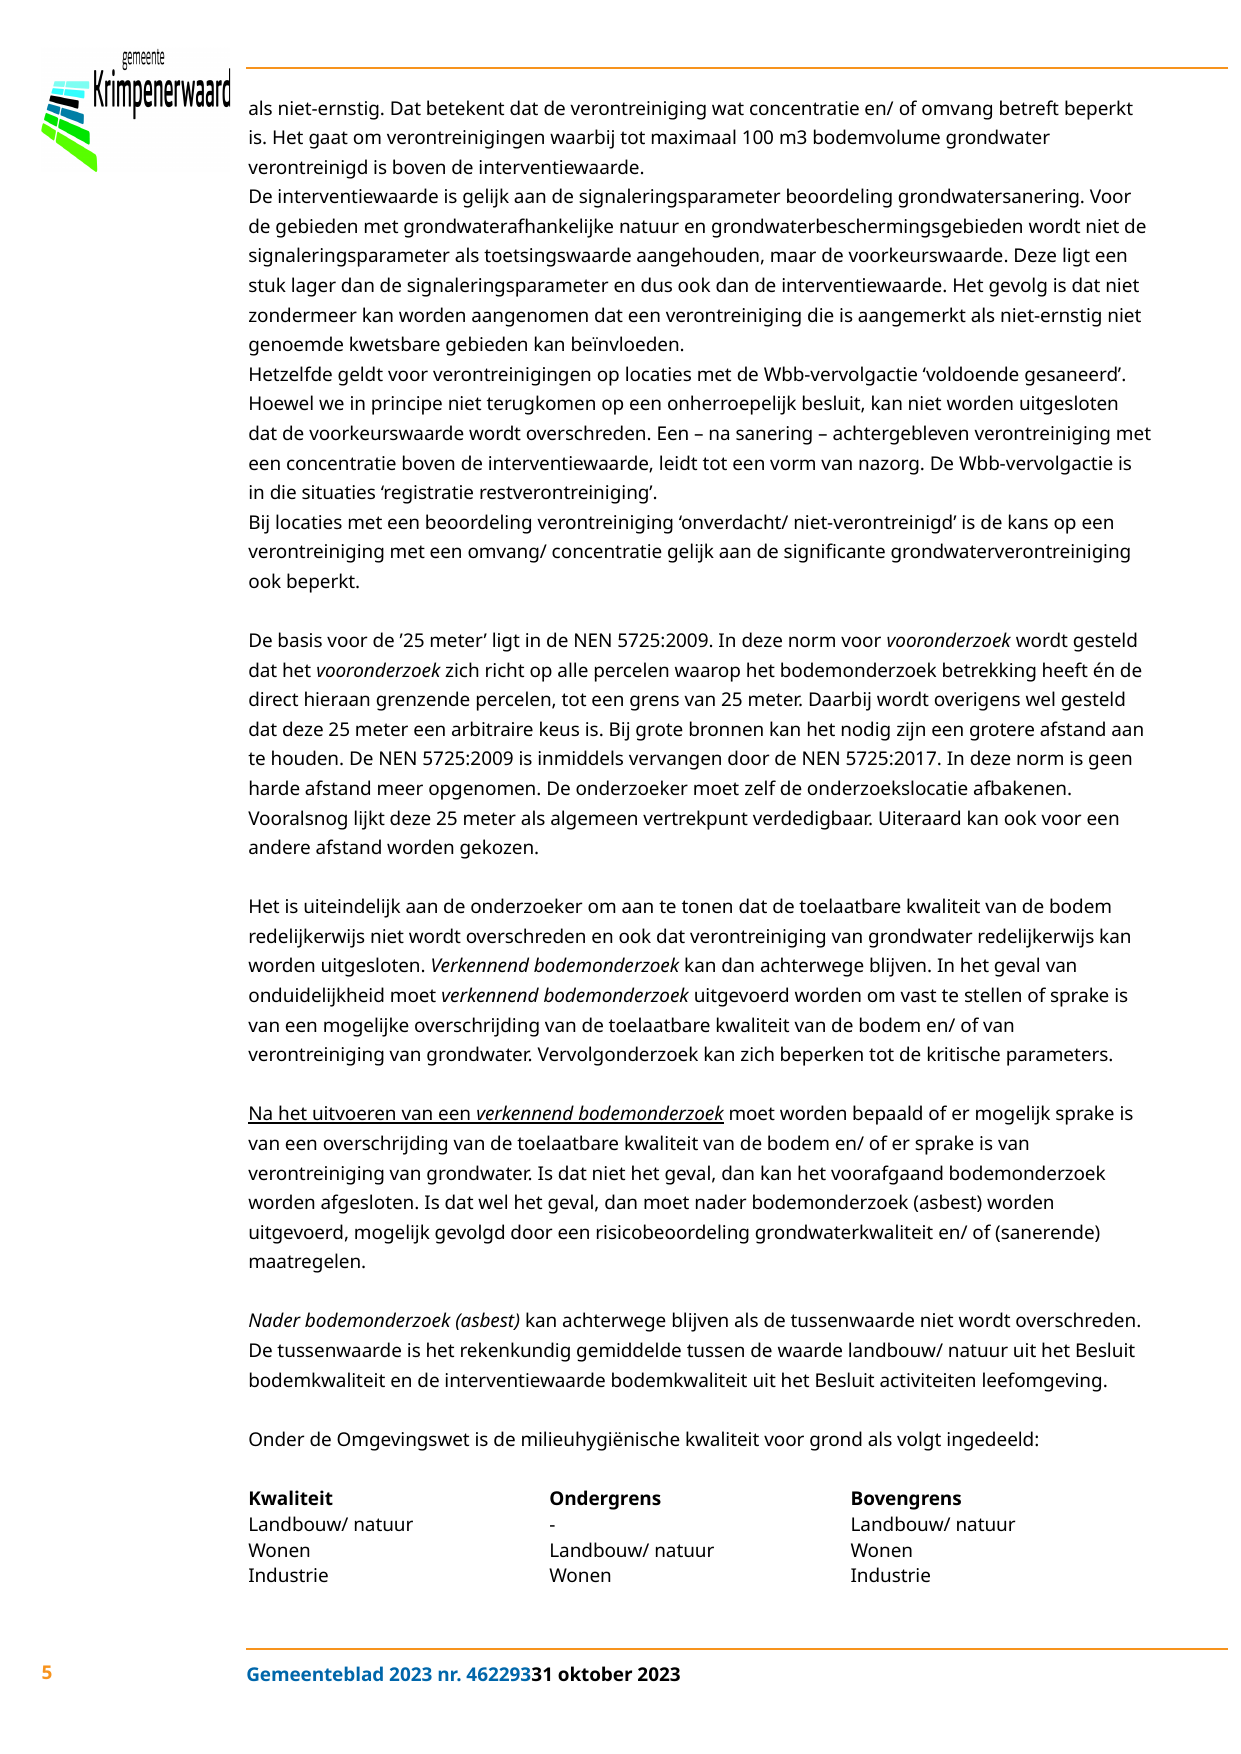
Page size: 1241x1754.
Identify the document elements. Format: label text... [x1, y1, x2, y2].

table_cell Landbouw/ natuur [549, 1537, 850, 1562]
text Bij locaties met een beoordeling verontreiniging ‘onverdacht/ niet-verontreinigd’ is de kans op een verontreiniging met een omvang/ concentratie gelijk aan de significante grondwaterverontreiniging ook beperkt. [248, 509, 1152, 594]
table_header Kwaliteit [248, 1485, 549, 1511]
table_cell Industrie [850, 1563, 1152, 1588]
table_cell Landbouw/ natuur [850, 1511, 1152, 1537]
text Na het uitvoeren van een verkennend bodemonderzoek moet worden bepaald of er mogelijk sprake is van een overschrijding van de toelaatbare kwaliteit van de bodem en/ of er sprake is van verontreiniging van grondwater. Is dat niet het geval, dan kan het voorafgaand bodemonderzoek worden afgesloten. Is dat wel het geval, dan moet nader bodemonderzoek (asbest) worden uitgevoerd, mogelijk gevolgd door een risicobeoordeling grondwaterkwaliteit en/ of (sanerende) maatregelen. [248, 1101, 1152, 1274]
text Het is uiteindelijk aan de onderzoeker om aan te tonen dat de toelaatbare kwaliteit van de bodem redelijkerwijs niet wordt overschreden en ook dat verontreiniging van grondwater redelijkerwijs kan worden uitgesloten. Verkennend bodemonderzoek kan dan achterwege blijven. In het geval van onduidelijkheid moet verkennend bodemonderzoek uitgevoerd worden om vast te stellen of sprake is van een mogelijke overschrijding van de toelaatbare kwaliteit van de bodem en/ of van verontreiniging van grondwater. Vervolgonderzoek kan zich beperken tot de kritische parameters. [248, 893, 1152, 1067]
table_cell Wonen [850, 1537, 1152, 1562]
table_header Ondergrens [549, 1485, 850, 1511]
text Onder de Omgevingswet is de milieuhygiënische kwaliteit voor grond als volgt ingedeeld: [248, 1426, 1152, 1452]
table_cell Wonen [549, 1563, 850, 1588]
text De interventiewaarde is gelijk aan de signaleringsparameter beoordeling grondwatersanering. Voor de gebieden met grondwaterafhankelijke natuur en grondwaterbeschermingsgebieden wordt niet de signaleringsparameter als toetsingswaarde aangehouden, maar de voorkeurswaarde. Deze ligt een stuk lager dan de signaleringsparameter en dus ook dan de interventiewaarde. Het gevolg is dat niet zondermeer kan worden aangenomen dat een verontreiniging die is aangemerkt als niet-ernstig niet genoemde kwetsbare gebieden kan beïnvloeden. [248, 183, 1152, 357]
table_header Bovengrens [850, 1485, 1152, 1511]
table_cell Industrie [248, 1563, 549, 1588]
table_cell Landbouw/ natuur [248, 1511, 549, 1537]
text Hetzelfde geldt voor verontreinigingen op locaties met de Wbb-vervolgactie ‘voldoende gesaneerd’. Hoewel we in principe niet terugkomen op een onherroepelijk besluit, kan niet worden uitgesloten dat de voorkeurswaarde wordt overschreden. Een – na sanering – achtergebleven verontreiniging met een concentratie boven de interventiewaarde, leidt tot een vorm van nazorg. De Wbb-vervolgactie is in die situaties ‘registratie restverontreiniging’. [248, 361, 1152, 505]
text De basis voor de ’25 meter’ ligt in de NEN 5725:2009. In deze norm voor vooronderzoek wordt gesteld dat het vooronderzoek zich richt op alle percelen waarop het bodemonderzoek betrekking heeft én de direct hieraan grenzende percelen, tot een grens van 25 meter. Daarbij wordt overigens wel gesteld dat deze 25 meter een arbitraire keus is. Bij grote bronnen kan het nodig zijn een grotere afstand aan te houden. De NEN 5725:2009 is inmiddels vervangen door de NEN 5725:2017. In deze norm is geen harde afstand meer opgenomen. De onderzoeker moet zelf de onderzoekslocatie afbakenen. Vooralsnog lijkt deze 25 meter als algemeen vertrekpunt verdedigbaar. Uiteraard kan ook voor een andere afstand worden gekozen. [248, 627, 1152, 860]
table_cell - [549, 1511, 850, 1537]
table_cell Wonen [248, 1537, 549, 1562]
picture [41, 47, 231, 172]
text als niet-ernstig. Dat betekent dat de verontreiniging wat concentratie en/ of omvang betreft beperkt is. Het gaat om verontreinigingen waarbij tot maximaal 100 m3 bodemvolume grondwater verontreinigd is boven de interventiewaarde. [248, 95, 1152, 180]
text Nader bodemonderzoek (asbest) kan achterwege blijven als de tussenwaarde niet wordt overschreden. De tussenwaarde is het rekenkundig gemiddelde tussen de waarde landbouw/ natuur uit het Besluit bodemkwaliteit en de interventiewaarde bodemkwaliteit uit het Besluit activiteiten leefomgeving. [248, 1308, 1152, 1393]
